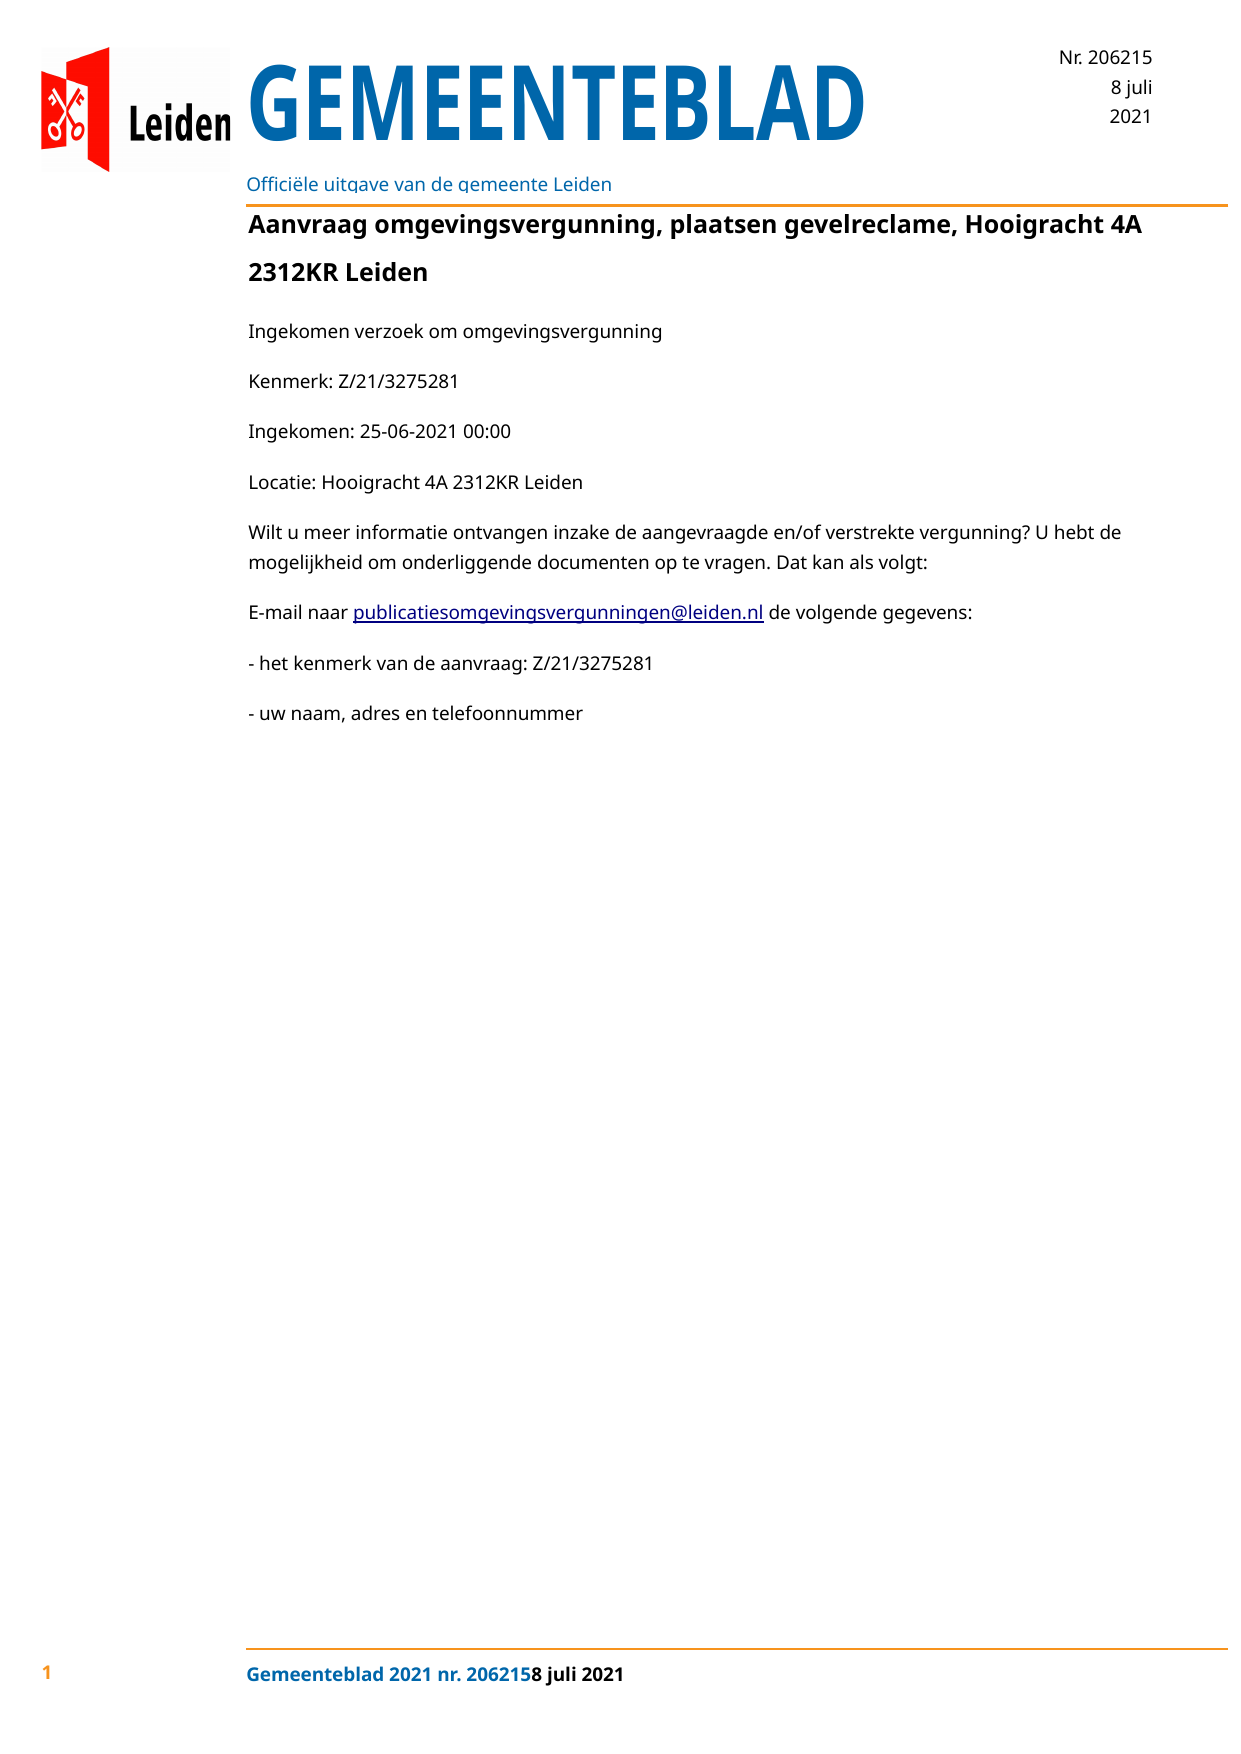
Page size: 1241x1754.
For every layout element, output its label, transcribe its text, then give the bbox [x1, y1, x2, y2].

text - uw naam, adres en telefoonnummer [248, 700, 1152, 726]
text Ingekomen verzoek om omgevingsvergunning [248, 318, 1152, 344]
picture [41, 47, 231, 172]
text Locatie: Hooigracht 4A 2312KR Leiden [248, 469, 1152, 495]
text Ingekomen: 25-06-2021 00:00 [248, 419, 1152, 444]
text Wilt u meer informatie ontvangen inzake de aangevraagde en/of verstrekte vergunning? U hebt de mogelijkheid om onderliggende documenten op te vragen. Dat kan als volgt: [248, 519, 1152, 575]
text Kenmerk: Z/21/3275281 [248, 368, 1152, 394]
text E-mail naar publicatiesomgevingsvergunningen@leiden.nl de volgende gegevens: [248, 599, 1152, 625]
text - het kenmerk van de aanvraag: Z/21/3275281 [248, 650, 1152, 676]
text Aanvraag omgevingsvergunning, plaatsen gevelreclame, Hooigracht 4A 2312KR Leiden [248, 207, 1152, 288]
